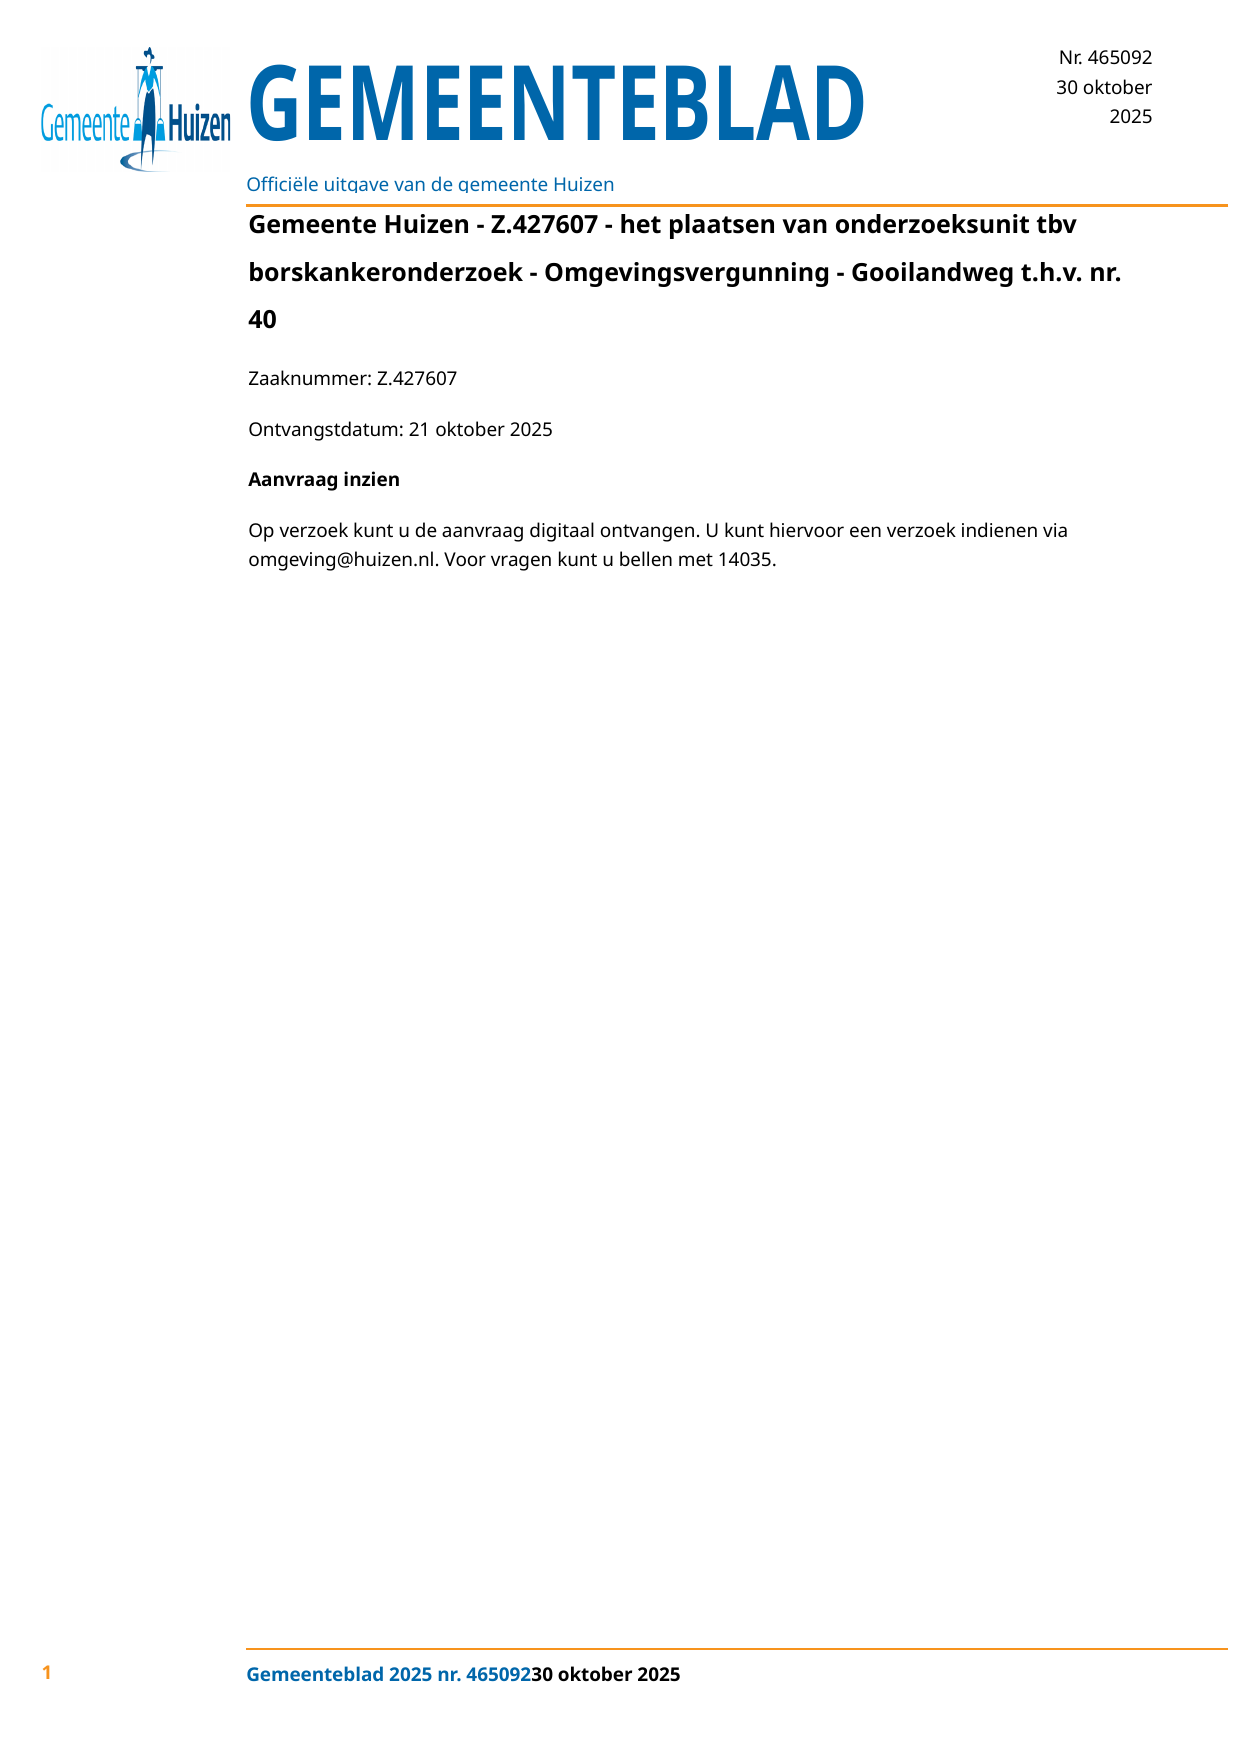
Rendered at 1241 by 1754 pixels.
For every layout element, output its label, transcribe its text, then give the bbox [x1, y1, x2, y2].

text Op verzoek kunt u de aanvraag digitaal ontvangen. U kunt hiervoor een verzoek indienen via omgeving@huizen.nl. Voor vragen kunt u bellen met 14035. [248, 517, 1152, 572]
text Ontvangstdatum: 21 oktober 2025 [248, 416, 1152, 442]
text Zaaknummer: Z.427607 [248, 366, 1152, 391]
text Gemeente Huizen - Z.427607 - het plaatsen van onderzoeksunit tbv borskankeronderzoek - Omgevingsvergunning - Gooilandweg t.h.v. nr. 40 [248, 207, 1152, 336]
text Aanvraag inzien [248, 466, 1152, 492]
picture [41, 47, 231, 172]
